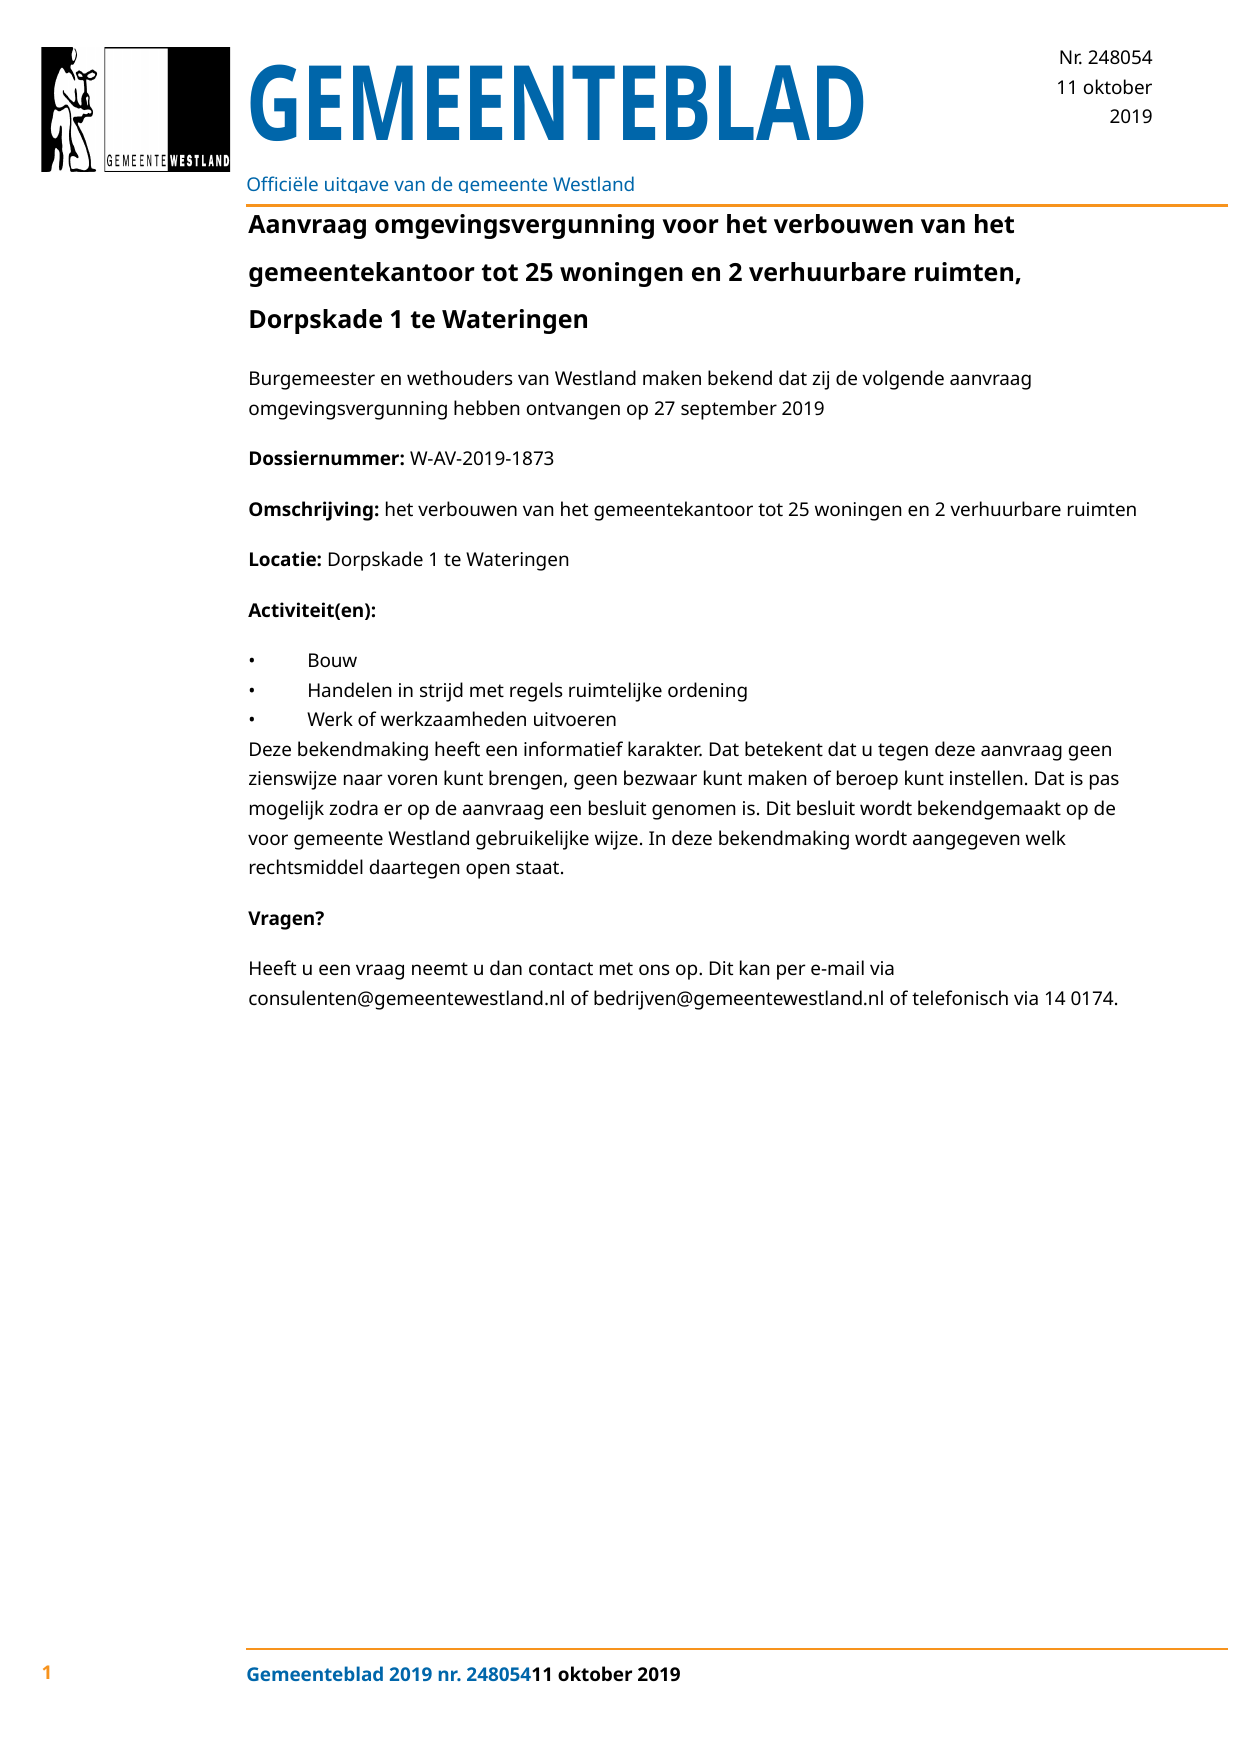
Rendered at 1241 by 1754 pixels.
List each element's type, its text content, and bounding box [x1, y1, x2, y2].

text Vragen? [248, 905, 1152, 930]
picture [41, 47, 231, 172]
text Burgemeester en wethouders van Westland maken bekend dat zij de volgende aanvraag omgevingsvergunning hebben ontvangen op 27 september 2019 [248, 366, 1152, 421]
text Heeft u een vraag neemt u dan contact met ons op. Dit kan per e-mail via consulenten@gemeentewestland.nl of bedrijven@gemeentewestland.nl of telefonisch via 14 0174. [248, 955, 1152, 1010]
list Werk of werkzaamheden uitvoeren [248, 706, 1152, 732]
text Deze bekendmaking heeft een informatief karakter. Dat betekent dat u tegen deze aanvraag geen zienswijze naar voren kunt brengen, geen bezwaar kunt maken of beroep kunt instellen. Dat is pas mogelijk zodra er op de aanvraag een besluit genomen is. Dit besluit wordt bekendgemaakt op de voor gemeente Westland gebruikelijke wijze. In deze bekendmaking wordt aangegeven welk rechtsmiddel daartegen open staat. [248, 736, 1152, 880]
text Dossiernummer: W-AV-2019-1873 [248, 446, 1152, 471]
text Aanvraag omgevingsvergunning voor het verbouwen van het gemeentekantoor tot 25 woningen en 2 verhuurbare ruimten, Dorpskade 1 te Wateringen [248, 207, 1152, 336]
text Omschrijving: het verbouwen van het gemeentekantoor tot 25 woningen en 2 verhuurbare ruimten [248, 496, 1152, 522]
list Handelen in strijd met regels ruimtelijke ordening [248, 677, 1152, 702]
list Bouw [248, 647, 1152, 673]
text Activiteit(en): [248, 597, 1152, 622]
text Locatie: Dorpskade 1 te Wateringen [248, 546, 1152, 572]
